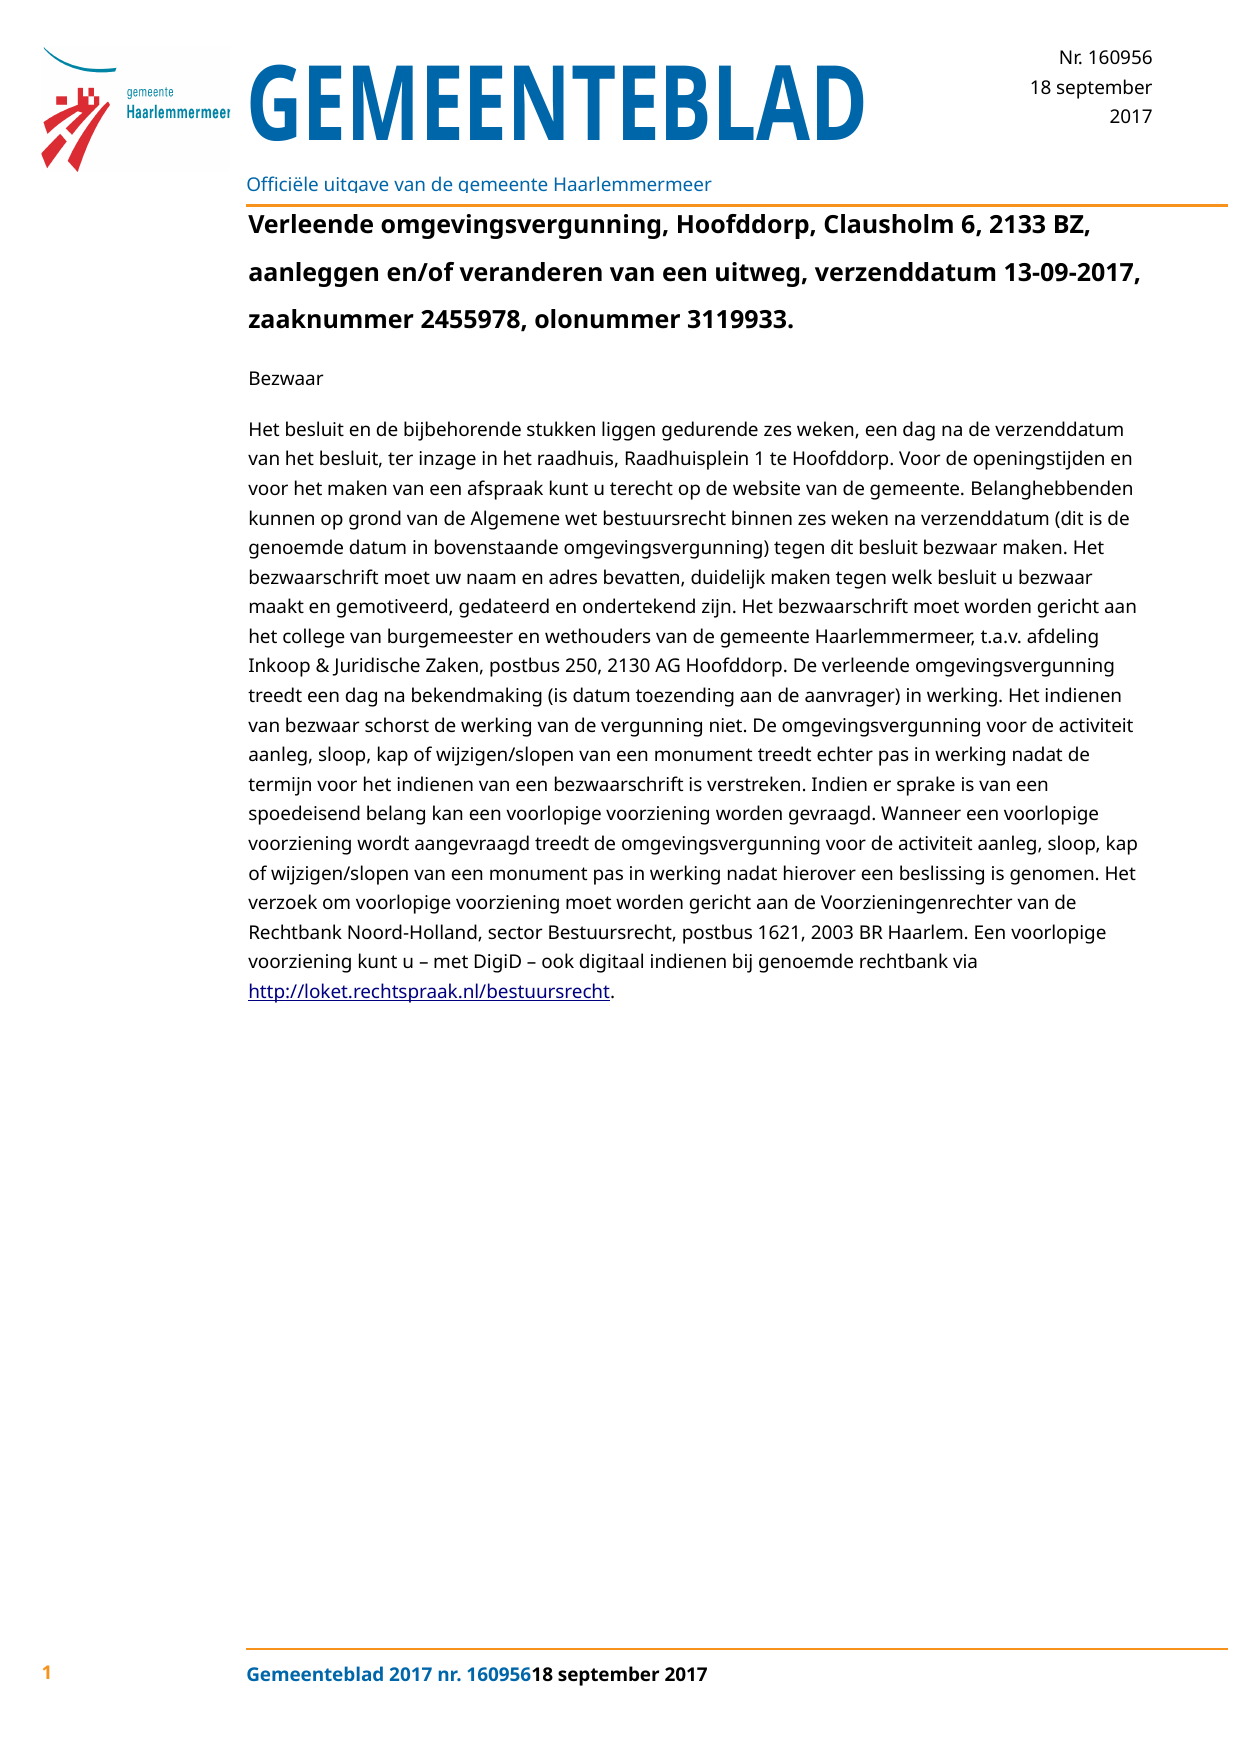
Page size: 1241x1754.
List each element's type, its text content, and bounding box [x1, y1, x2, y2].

text Het besluit en de bijbehorende stukken liggen gedurende zes weken, een dag na de verzenddatum van het besluit, ter inzage in het raadhuis, Raadhuisplein 1 te Hoofddorp. Voor de openingstijden en voor het maken van een afspraak kunt u terecht op de website van de gemeente. Belanghebbenden kunnen op grond van de Algemene wet bestuursrecht binnen zes weken na verzenddatum (dit is de genoemde datum in bovenstaande omgevingsvergunning) tegen dit besluit bezwaar maken. Het bezwaarschrift moet uw naam en adres bevatten, duidelijk maken tegen welk besluit u bezwaar maakt en gemotiveerd, gedateerd en ondertekend zijn. Het bezwaarschrift moet worden gericht aan het college van burgemeester en wethouders van de gemeente Haarlemmermeer, t.a.v. afdeling Inkoop & Juridische Zaken, postbus 250, 2130 AG Hoofddorp. De verleende omgevingsvergunning treedt een dag na bekendmaking (is datum toezending aan de aanvrager) in werking. Het indienen van bezwaar schorst de werking van de vergunning niet. De omgevingsvergunning voor de activiteit aanleg, sloop, kap of wijzigen/slopen van een monument treedt echter pas in werking nadat de termijn voor het indienen van een bezwaarschrift is verstreken. Indien er sprake is van een spoedeisend belang kan een voorlopige voorziening worden gevraagd. Wanneer een voorlopige voorziening wordt aangevraagd treedt de omgevingsvergunning voor de activiteit aanleg, sloop, kap of wijzigen/slopen van een monument pas in werking nadat hierover een beslissing is genomen. Het verzoek om voorlopige voorziening moet worden gericht aan de Voorzieningenrechter van de Rechtbank Noord-Holland, sector Bestuursrecht, postbus 1621, 2003 BR Haarlem. Een voorlopige voorziening kunt u – met DigiD – ook digitaal indienen bij genoemde rechtbank via http://loket.rechtspraak.nl/bestuursrecht. [248, 416, 1152, 1004]
picture [41, 47, 231, 172]
text Bezwaar [248, 366, 1152, 391]
text Verleende omgevingsvergunning, Hoofddorp, Clausholm 6, 2133 BZ, aanleggen en/of veranderen van een uitweg, verzenddatum 13-09-2017, zaaknummer 2455978, olonummer 3119933. [248, 207, 1152, 336]
